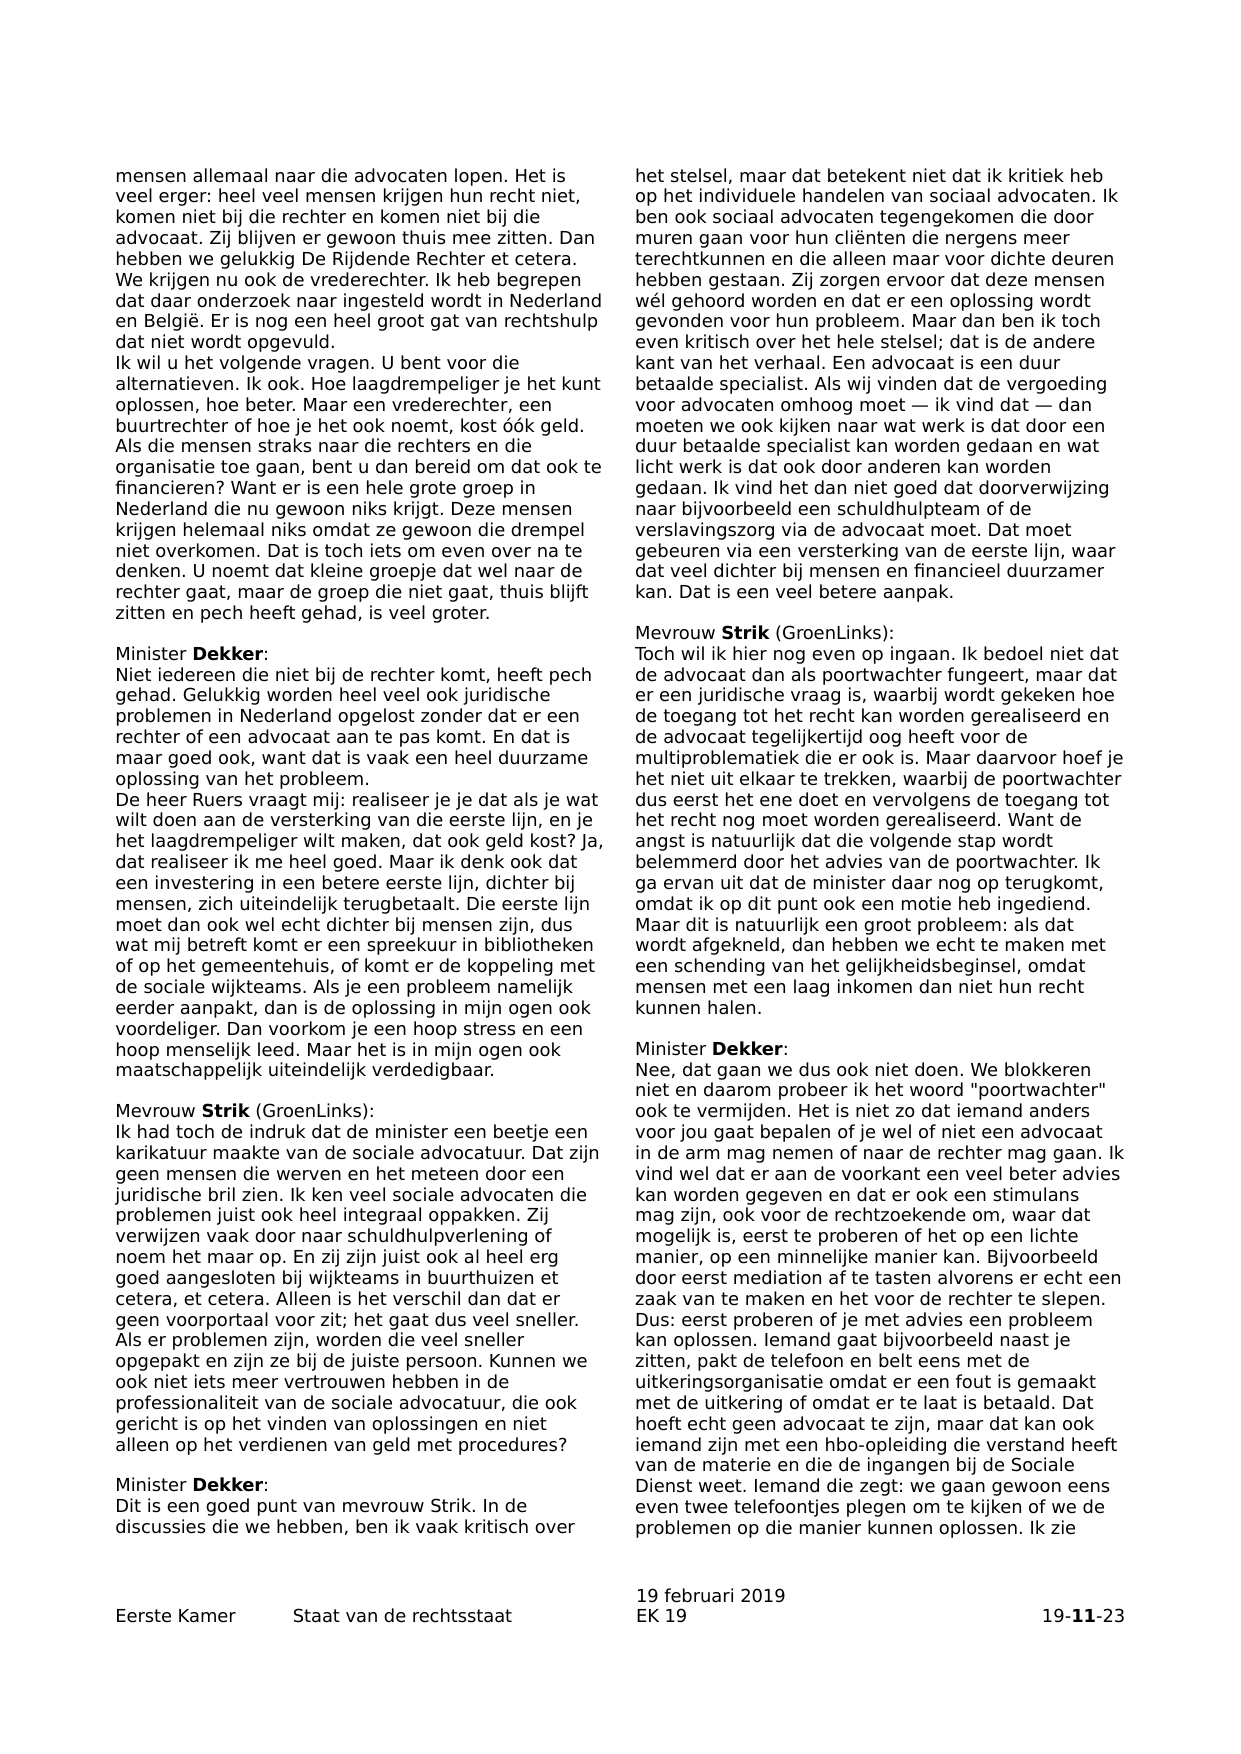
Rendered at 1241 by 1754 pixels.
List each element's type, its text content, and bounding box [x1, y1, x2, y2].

text Nee, dat gaan we dus ook niet doen. We blokkeren niet en daarom probeer ik het woord "poortwachter" ook te vermijden. Het is niet zo dat iemand anders voor jou gaat bepalen of je wel of niet een advocaat in de arm mag nemen of naar de rechter mag gaan. Ik vind wel dat er aan de voorkant een veel beter advies kan worden gegeven en dat er ook een stimulans mag zijn, ook voor de rechtzoekende om, waar dat mogelijk is, eerst te proberen of het op een lichte manier, op een minnelijke manier kan. Bijvoorbeeld door eerst mediation af te tasten alvorens er echt een zaak van te maken en het voor de rechter te slepen. Dus: eerst proberen of je met advies een probleem kan oplossen. Iemand gaat bijvoorbeeld naast je zitten, pakt de telefoon en belt eens met de uitkeringsorganisatie omdat er een fout is gemaakt met de uitkering of omdat er te laat is betaald. Dat hoeft echt geen advocaat te zijn, maar dat kan ook iemand zijn met een hbo-opleiding die verstand heeft van de materie en die de ingangen bij de Sociale Dienst weet. Iemand die zegt: we gaan gewoon eens even twee telefoontjes plegen om te kijken of we de problemen op die manier kunnen oplossen. Ik zie [635, 1059, 1125, 1538]
text Dit is een goed punt van mevrouw Strik. In de discussies die we hebben, ben ik vaak kritisch over [115, 1496, 605, 1537]
text Minister Dekker: [115, 1475, 605, 1496]
text Niet iedereen die niet bij de rechter komt, heeft pech gehad. Gelukkig worden heel veel ook juridische problemen in Nederland opgelost zonder dat er een rechter of een advocaat aan te pas komt. En dat is maar goed ook, want dat is vaak een heel duurzame oplossing van het probleem. [115, 664, 605, 789]
text Toch wil ik hier nog even op ingaan. Ik bedoel niet dat de advocaat dan als poortwachter fungeert, maar dat er een juridische vraag is, waarbij wordt gekeken hoe de toegang tot het recht kan worden gerealiseerd en de advocaat tegelijkertijd oog heeft voor de multiproblematiek die er ook is. Maar daarvoor hoef je het niet uit elkaar te trekken, waarbij de poortwachter dus eerst het ene doet en vervolgens de toegang tot het recht nog moet worden gerealiseerd. Want de angst is natuurlijk dat die volgende stap wordt belemmerd door het advies van de poortwachter. Ik ga ervan uit dat de minister daar nog op terugkomt, omdat ik op dit punt ook een motie heb ingediend. Maar dit is natuurlijk een groot probleem: als dat wordt afgekneld, dan hebben we echt te maken met een schending van het gelijkheidsbeginsel, omdat mensen met een laag inkomen dan niet hun recht kunnen halen. [635, 643, 1125, 1018]
text Ik had toch de indruk dat de minister een beetje een karikatuur maakte van de sociale advocatuur. Dat zijn geen mensen die werven en het meteen door een juridische bril zien. Ik ken veel sociale advocaten die problemen juist ook heel integraal oppakken. Zij verwijzen vaak door naar schuldhulpverlening of noem het maar op. En zij zijn juist ook al heel erg goed aangesloten bij wijkteams in buurthuizen et cetera, et cetera. Alleen is het verschil dan dat er geen voorportaal voor zit; het gaat dus veel sneller. Als er problemen zijn, worden die veel sneller opgepakt en zijn ze bij de juiste persoon. Kunnen we ook niet iets meer vertrouwen hebben in de professionaliteit van de sociale advocatuur, die ook gericht is op het vinden van oplossingen en niet alleen op het verdienen van geld met procedures? [115, 1122, 605, 1455]
text Mevrouw Strik (GroenLinks): [115, 1101, 605, 1122]
text Ik wil u het volgende vragen. U bent voor die alternatieven. Ik ook. Hoe laagdrempeliger je het kunt oplossen, hoe beter. Maar een vrederechter, een buurtrechter of hoe je het ook noemt, kost óók geld. Als die mensen straks naar die rechters en die organisatie toe gaan, bent u dan bereid om dat ook te financieren? Want er is een hele grote groep in Nederland die nu gewoon niks krijgt. Deze mensen krijgen helemaal niks omdat ze gewoon die drempel niet overkomen. Dat is toch iets om even over na te denken. U noemt dat kleine groepje dat wel naar de rechter gaat, maar de groep die niet gaat, thuis blijft zitten en pech heeft gehad, is veel groter. [115, 353, 605, 624]
text Mevrouw Strik (GroenLinks): [635, 623, 1125, 643]
text Minister Dekker: [635, 1038, 1125, 1059]
text De heer Ruers vraagt mij: realiseer je je dat als je wat wilt doen aan de versterking van die eerste lijn, en je het laagdrempeliger wilt maken, dat ook geld kost? Ja, dat realiseer ik me heel goed. Maar ik denk ook dat een investering in een betere eerste lijn, dichter bij mensen, zich uiteindelijk terugbetaalt. Die eerste lijn moet dan ook wel echt dichter bij mensen zijn, dus wat mij betreft komt er een spreekuur in bibliotheken of op het gemeentehuis, of komt er de koppeling met de sociale wijkteams. Als je een probleem namelijk eerder aanpakt, dan is de oplossing in mijn ogen ook voordeliger. Dan voorkom je een hoop stress en een hoop menselijk leed. Maar het is in mijn ogen ook maatschappelijk uiteindelijk verdedigbaar. [115, 789, 605, 1081]
text het stelsel, maar dat betekent niet dat ik kritiek heb op het individuele handelen van sociaal advocaten. Ik ben ook sociaal advocaten tegengekomen die door muren gaan voor hun cliënten die nergens meer terechtkunnen en die alleen maar voor dichte deuren hebben gestaan. Zij zorgen ervoor dat deze mensen wél gehoord worden en dat er een oplossing wordt gevonden voor hun probleem. Maar dan ben ik toch even kritisch over het hele stelsel; dat is de andere kant van het verhaal. Een advocaat is een duur betaalde specialist. Als wij vinden dat de vergoeding voor advocaten omhoog moet — ik vind dat — dan moeten we ook kijken naar wat werk is dat door een duur betaalde specialist kan worden gedaan en wat licht werk is dat ook door anderen kan worden gedaan. Ik vind het dan niet goed dat doorverwijzing naar bijvoorbeeld een schuldhulpteam of de verslavingszorg via de advocaat moet. Dat moet gebeuren via een versterking van de eerste lijn, waar dat veel dichter bij mensen en financieel duurzamer kan. Dat is een veel betere aanpak. [635, 165, 1125, 603]
text mensen allemaal naar die advocaten lopen. Het is veel erger: heel veel mensen krijgen hun recht niet, komen niet bij die rechter en komen niet bij die advocaat. Zij blijven er gewoon thuis mee zitten. Dan hebben we gelukkig De Rijdende Rechter et cetera. We krijgen nu ook de vrederechter. Ik heb begrepen dat daar onderzoek naar ingesteld wordt in Nederland en België. Er is nog een heel groot gat van rechtshulp dat niet wordt opgevuld. [115, 165, 605, 353]
text Minister Dekker: [115, 644, 605, 664]
